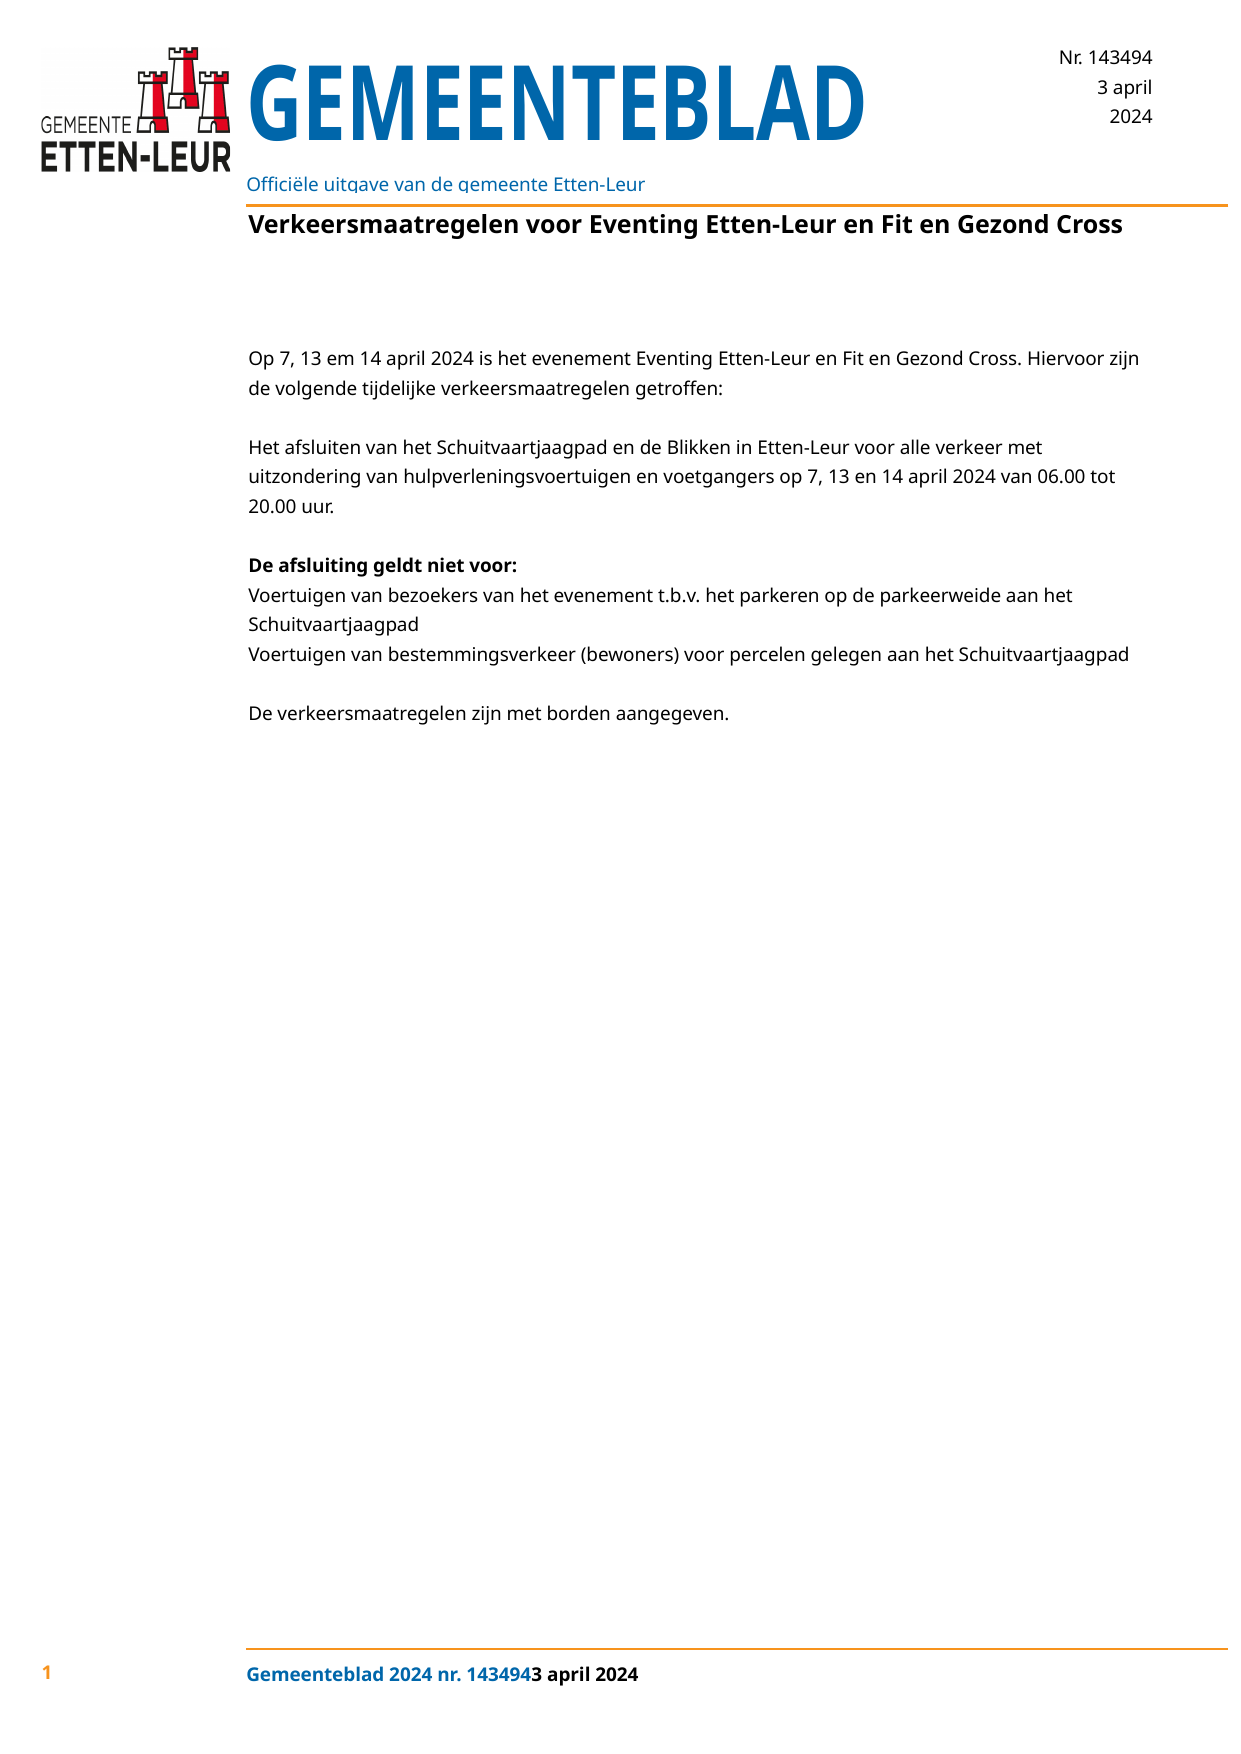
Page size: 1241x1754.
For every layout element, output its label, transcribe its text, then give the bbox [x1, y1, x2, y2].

text Op 7, 13 em 14 april 2024 is het evenement Eventing Etten-Leur en Fit en Gezond Cross. Hiervoor zijn de volgende tijdelijke verkeersmaatregelen getroffen: [248, 345, 1152, 401]
text Voertuigen van bestemmingsverkeer (bewoners) voor percelen gelegen aan het Schuitvaartjaagpad [248, 641, 1152, 667]
text Verkeersmaatregelen voor Eventing Etten-Leur en Fit en Gezond Cross [248, 207, 1152, 241]
text De afsluiting geldt niet voor: [248, 552, 1152, 578]
text Voertuigen van bezoekers van het evenement t.b.v. het parkeren op de parkeerweide aan het Schuitvaartjaagpad [248, 582, 1152, 637]
picture [41, 47, 231, 172]
text Het afsluiten van het Schuitvaartjaagpad en de Blikken in Etten-Leur voor alle verkeer met uitzondering van hulpverleningsvoertuigen en voetgangers op 7, 13 en 14 april 2024 van 06.00 tot 20.00 uur. [248, 434, 1152, 519]
text De verkeersmaatregelen zijn met borden aangegeven. [248, 700, 1152, 726]
